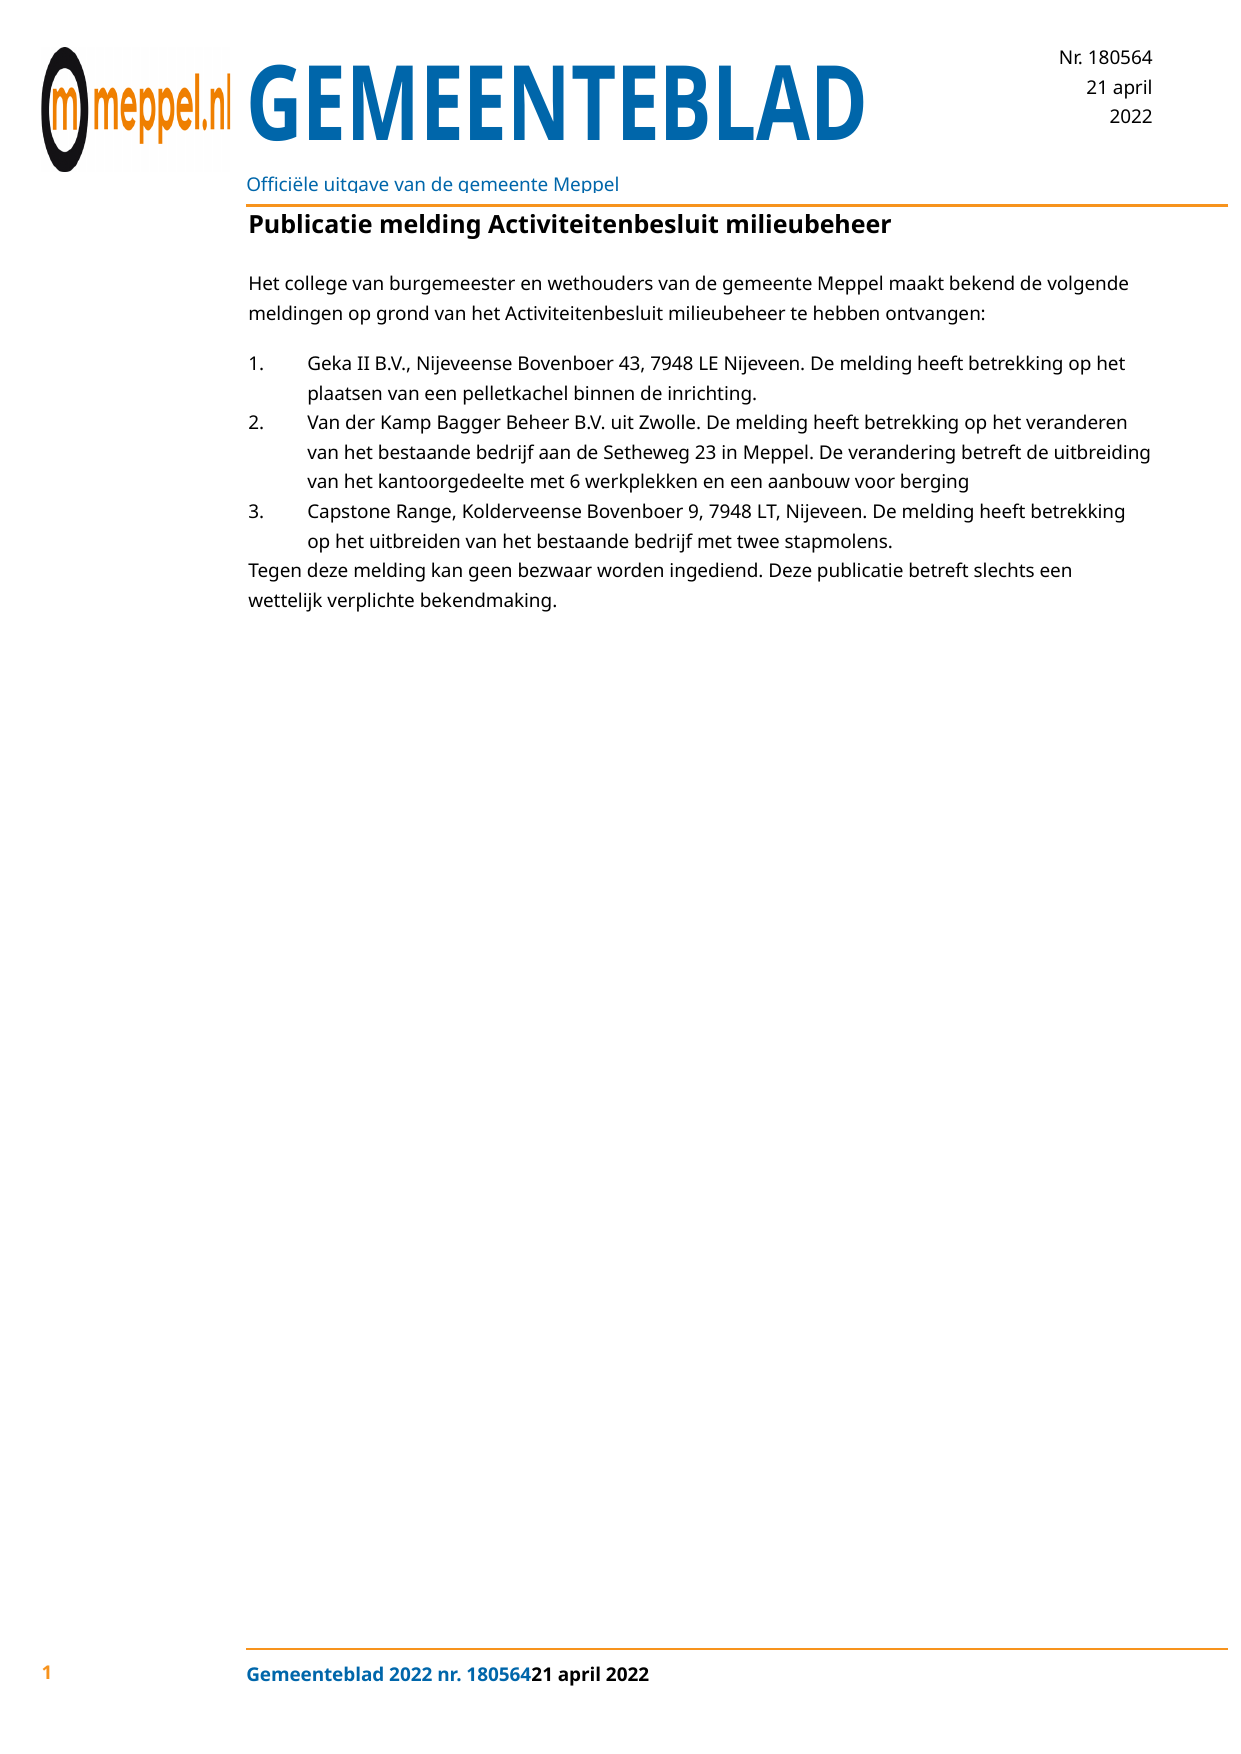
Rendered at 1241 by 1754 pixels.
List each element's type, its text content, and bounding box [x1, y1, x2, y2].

picture [41, 47, 231, 172]
list Geka II B.V., Nijeveense Bovenboer 43, 7948 LE Nijeveen. De melding heeft betrekking op het plaatsen van een pelletkachel binnen de inrichting. [248, 350, 1152, 406]
text Tegen deze melding kan geen bezwaar worden ingediend. Deze publicatie betreft slechts een wettelijk verplichte bekendmaking. [248, 557, 1152, 613]
text Het college van burgemeester en wethouders van de gemeente Meppel maakt bekend de volgende meldingen op grond van het Activiteitenbesluit milieubeheer te hebben ontvangen: [248, 270, 1152, 326]
text Publicatie melding Activiteitenbesluit milieubeheer [248, 207, 1152, 241]
list Van der Kamp Bagger Beheer B.V. uit Zwolle. De melding heeft betrekking op het veranderen van het bestaande bedrijf aan de Setheweg 23 in Meppel. De verandering betreft de uitbreiding van het kantoorgedeelte met 6 werkplekken en een aanbouw voor berging [248, 409, 1152, 494]
list Capstone Range, Kolderveense Bovenboer 9, 7948 LT, Nijeveen. De melding heeft betrekking op het uitbreiden van het bestaande bedrijf met twee stapmolens. [248, 498, 1152, 553]
